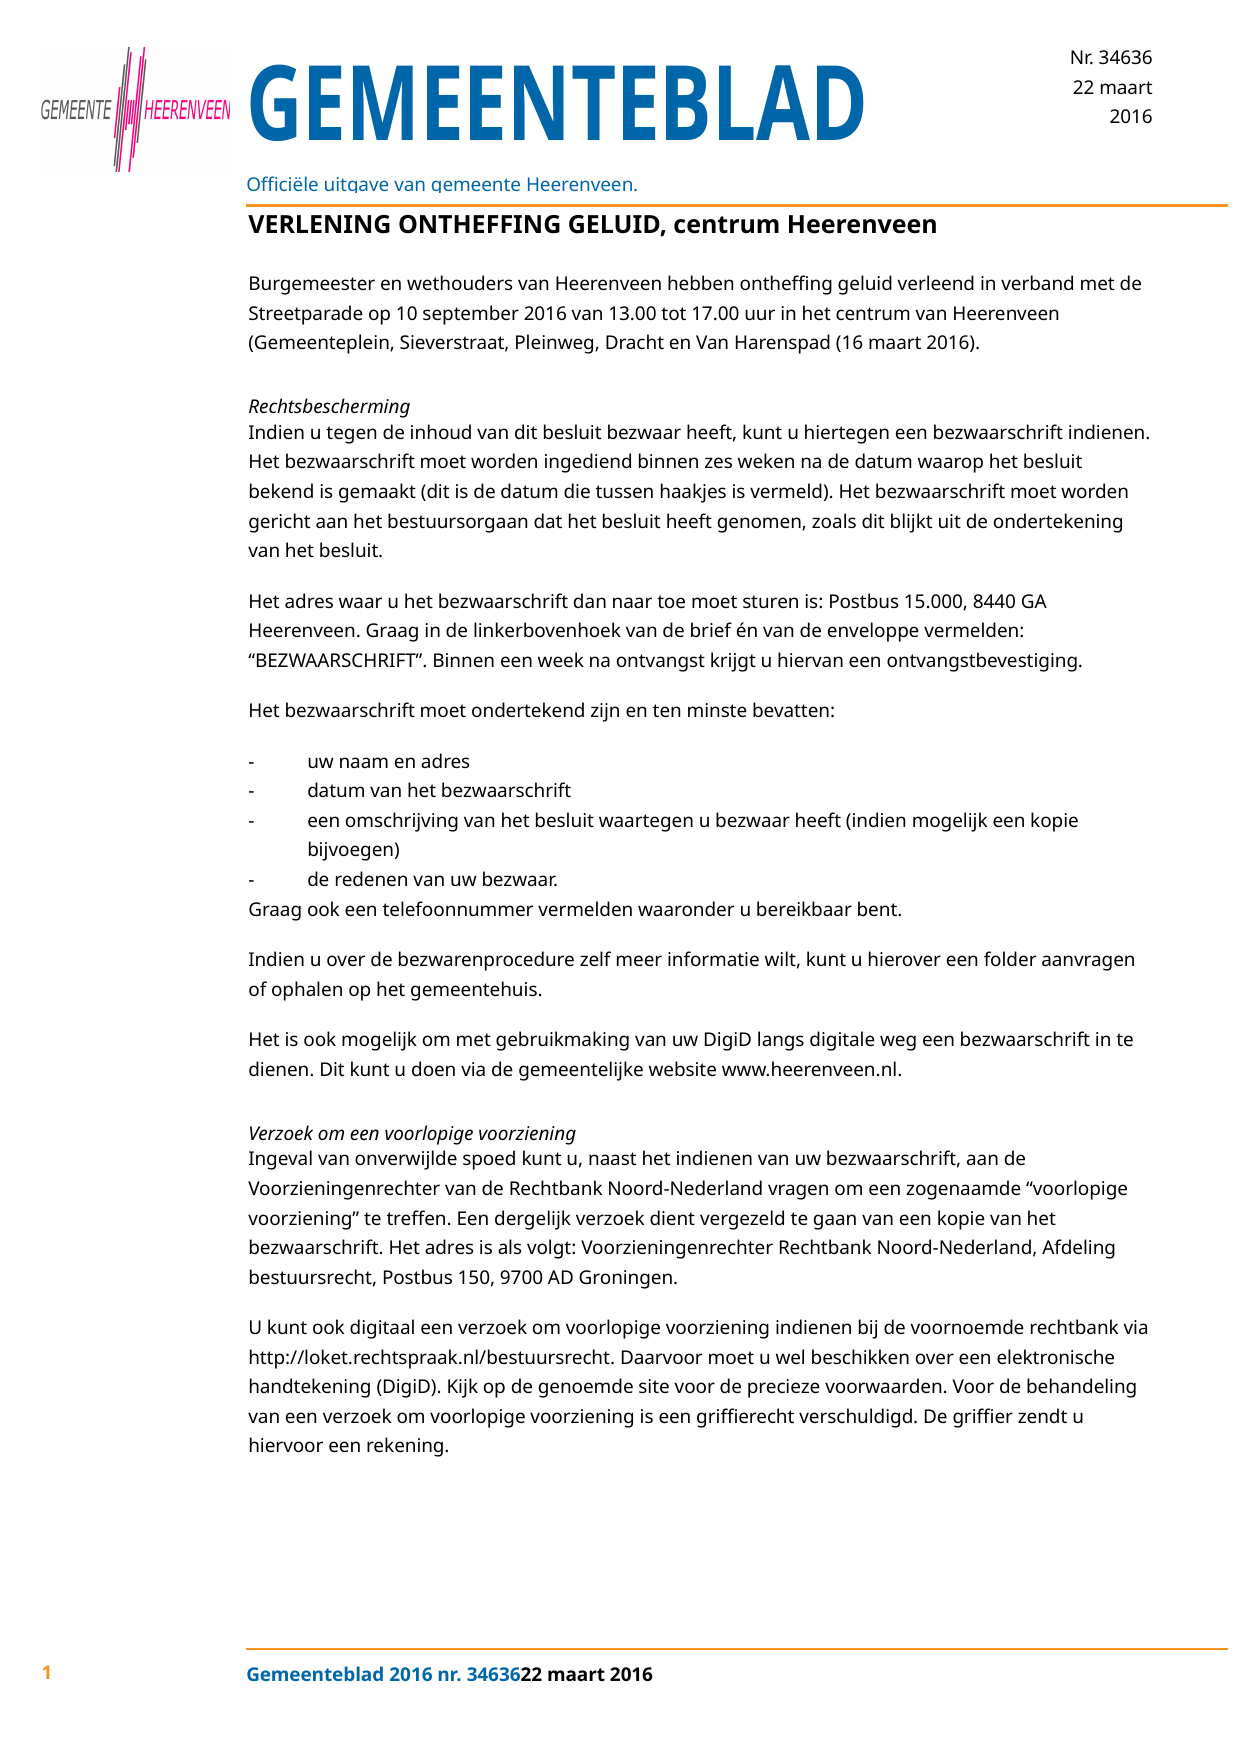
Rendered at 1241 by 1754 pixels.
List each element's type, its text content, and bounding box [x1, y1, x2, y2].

text Rechtsbescherming [248, 393, 1152, 419]
text Verzoek om een voorlopige voorziening [248, 1120, 1152, 1146]
text Indien u over de bezwarenprocedure zelf meer informatie wilt, kunt u hierover een folder aanvragen of ophalen op het gemeentehuis. [248, 946, 1152, 1002]
list datum van het bezwaarschrift [248, 777, 1152, 803]
text Het is ook mogelijk om met gebruikmaking van uw DigiD langs digitale weg een bezwaarschrift in te dienen. Dit kunt u doen via de gemeentelijke website www.heerenveen.nl. [248, 1026, 1152, 1082]
list een omschrijving van het besluit waartegen u bezwaar heeft (indien mogelijk een kopie bijvoegen) [248, 807, 1152, 862]
list de redenen van uw bezwaar. [248, 866, 1152, 892]
text VERLENING ONTHEFFING GELUID, centrum Heerenveen [248, 207, 1152, 241]
text Burgemeester en wethouders van Heerenveen hebben ontheffing geluid verleend in verband met de Streetparade op 10 september 2016 van 13.00 tot 17.00 uur in het centrum van Heerenveen (Gemeenteplein, Sieverstraat, Pleinweg, Dracht en Van Harenspad (16 maart 2016). [248, 270, 1152, 355]
picture [41, 47, 231, 172]
text Ingeval van onverwijlde spoed kunt u, naast het indienen van uw bezwaarschrift, aan de Voorzieningenrechter van de Rechtbank Noord-Nederland vragen om een zogenaamde “voorlopige voorziening” te treffen. Een dergelijk verzoek dient vergezeld te gaan van een kopie van het bezwaarschrift. Het adres is als volgt: Voorzieningenrechter Rechtbank Noord-Nederland, Afdeling bestuursrecht, Postbus 150, 9700 AD Groningen. [248, 1146, 1152, 1289]
text Indien u tegen de inhoud van dit besluit bezwaar heeft, kunt u hiertegen een bezwaarschrift indienen. Het bezwaarschrift moet worden ingediend binnen zes weken na de datum waarop het besluit bekend is gemaakt (dit is de datum die tussen haakjes is vermeld). Het bezwaarschrift moet worden gericht aan het bestuursorgaan dat het besluit heeft genomen, zoals dit blijkt uit de ondertekening van het besluit. [248, 419, 1152, 563]
list uw naam en adres [248, 748, 1152, 774]
text Graag ook een telefoonnummer vermelden waaronder u bereikbaar bent. [248, 896, 1152, 922]
text U kunt ook digitaal een verzoek om voorlopige voorziening indienen bij de voornoemde rechtbank via http://loket.rechtspraak.nl/bestuursrecht. Daarvoor moet u wel beschikken over een elektronische handtekening (DigiD). Kijk op de genoemde site voor de precieze voorwaarden. Voor de behandeling van een verzoek om voorlopige voorziening is een griffierecht verschuldigd. De griffier zendt u hiervoor een rekening. [248, 1314, 1152, 1458]
text Het bezwaarschrift moet ondertekend zijn en ten minste bevatten: [248, 697, 1152, 723]
text Het adres waar u het bezwaarschrift dan naar toe moet sturen is: Postbus 15.000, 8440 GA Heerenveen. Graag in de linkerbovenhoek van de brief én van de enveloppe vermelden: “BEZWAARSCHRIFT”. Binnen een week na ontvangst krijgt u hiervan een ontvangstbevestiging. [248, 588, 1152, 673]
